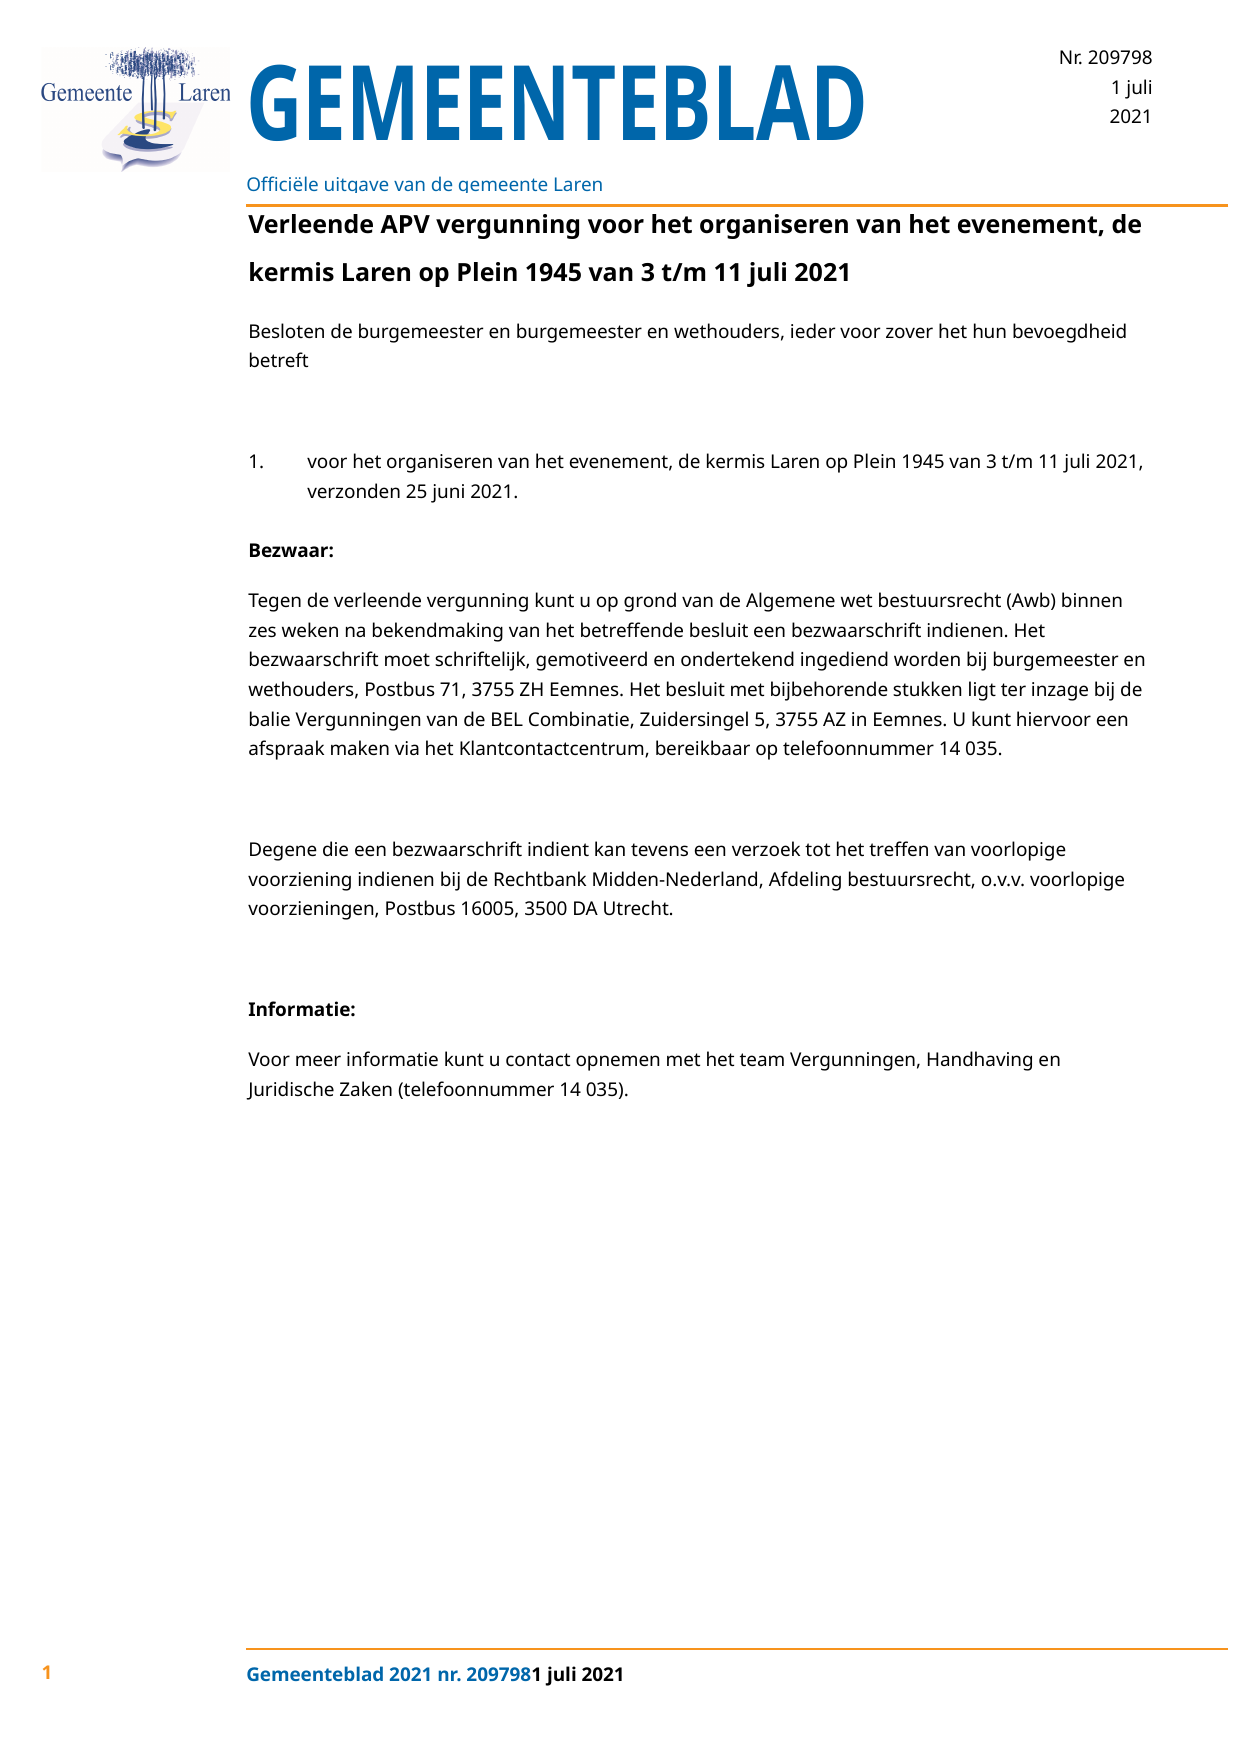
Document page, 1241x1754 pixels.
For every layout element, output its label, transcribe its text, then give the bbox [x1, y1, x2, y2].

text Tegen de verleende vergunning kunt u op grond van de Algemene wet bestuursrecht (Awb) binnen zes weken na bekendmaking van het betreffende besluit een bezwaarschrift indienen. Het bezwaarschrift moet schriftelijk, gemotiveerd en ondertekend ingediend worden bij burgemeester en wethouders, Postbus 71, 3755 ZH Eemnes. Het besluit met bijbehorende stukken ligt ter inzage bij de balie Vergunningen van de BEL Combinatie, Zuidersingel 5, 3755 AZ in Eemnes. U kunt hiervoor een afspraak maken via het Klantcontactcentrum, bereikbaar op telefoonnummer 14 035. [248, 587, 1152, 761]
picture [41, 47, 231, 172]
text Degene die een bezwaarschrift indient kan tevens een verzoek tot het treffen van voorlopige voorziening indienen bij de Rechtbank Midden-Nederland, Afdeling bestuursrecht, o.v.v. voorlopige voorzieningen, Postbus 16005, 3500 DA Utrecht. [248, 836, 1152, 921]
text Informatie: [248, 996, 1152, 1022]
text Bezwaar: [248, 537, 1152, 563]
text Besloten de burgemeester en burgemeester en wethouders, ieder voor zover het hun bevoegdheid betreft [248, 318, 1152, 373]
text Voor meer informatie kunt u contact opnemen met het team Vergunningen, Handhaving en Juridische Zaken (telefoonnummer 14 035). [248, 1047, 1152, 1102]
text Verleende APV vergunning voor het organiseren van het evenement, de kermis Laren op Plein 1945 van 3 t/m 11 juli 2021 [248, 207, 1152, 288]
list voor het organiseren van het evenement, de kermis Laren op Plein 1945 van 3 t/m 11 juli 2021, verzonden 25 juni 2021. [248, 448, 1152, 504]
